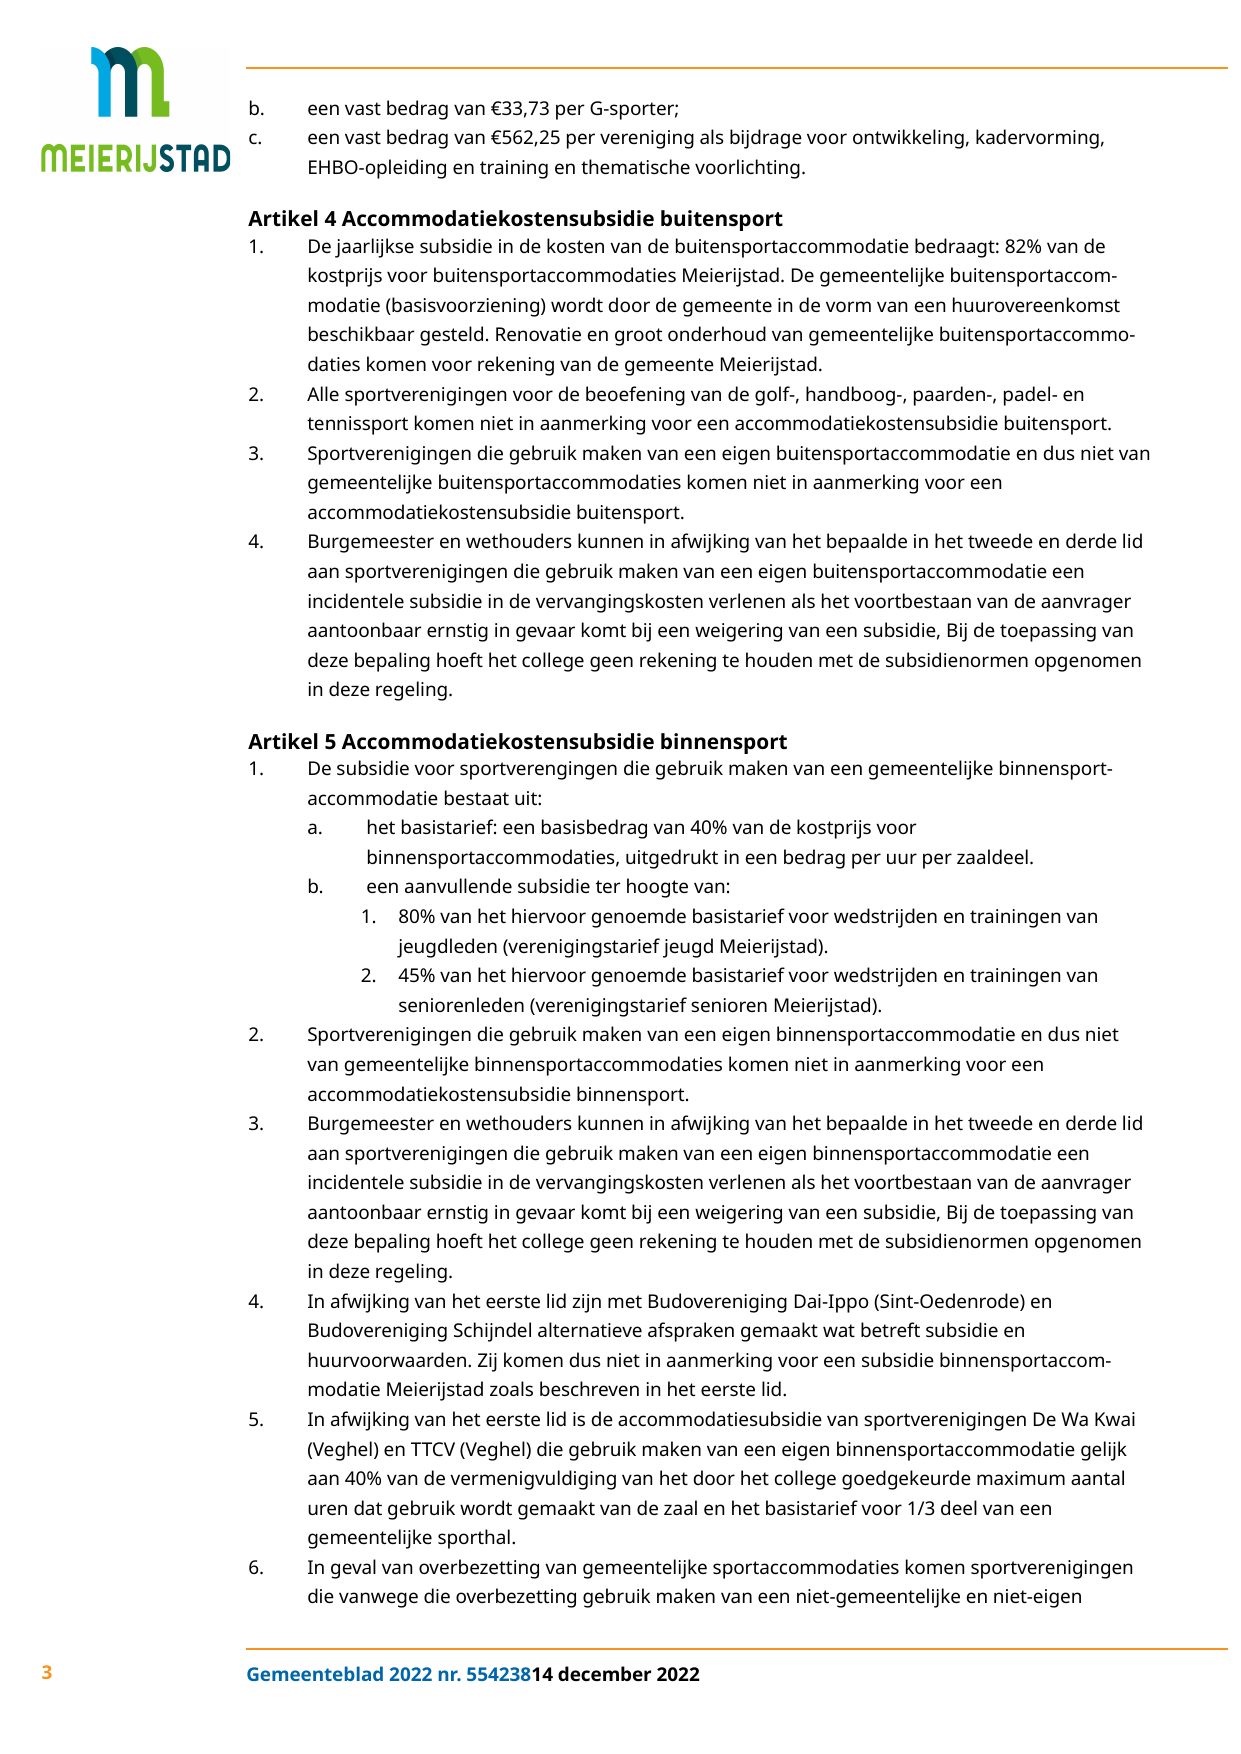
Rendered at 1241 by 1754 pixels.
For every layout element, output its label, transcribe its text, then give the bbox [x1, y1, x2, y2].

list een vast bedrag van €562,25 per vereniging als bijdrage voor ontwikkeling, kadervorming, EHBO-opleiding en training en thematische voorlichting. [248, 124, 1152, 180]
list Sportverenigingen die gebruik maken van een eigen binnensportaccommodatie en dus niet van gemeentelijke binnensportaccommodaties komen niet in aanmerking voor een accommodatiekostensubsidie binnensport. [248, 1022, 1152, 1107]
text Artikel 4 Accommodatiekostensubsidie buitensport [248, 204, 1152, 233]
list Sportverenigingen die gebruik maken van een eigen buitensportaccommodatie en dus niet van gemeentelijke buitensportaccommodaties komen niet in aanmerking voor een accommodatiekostensubsidie buitensport. [248, 440, 1152, 525]
text Artikel 5 Accommodatiekostensubsidie binnensport [248, 727, 1152, 755]
list In afwijking van het eerste lid zijn met Budovereniging Dai-Ippo (Sint-Oedenrode) en Budovereniging Schijndel alternatieve afspraken gemaakt wat betreft subsidie en huurvoorwaarden. Zij komen dus niet in aanmerking voor een subsidie binnensportaccom-modatie Meierijstad zoals beschreven in het eerste lid. [248, 1288, 1152, 1402]
list een vast bedrag van €33,73 per G-sporter; [248, 95, 1152, 121]
list In afwijking van het eerste lid is de accommodatiesubsidie van sportverenigingen De Wa Kwai (Veghel) en TTCV (Veghel) die gebruik maken van een eigen binnensportaccommodatie gelijk aan 40% van de vermenigvuldiging van het door het college goedgekeurde maximum aantal uren dat gebruik wordt gemaakt van de zaal en het basistarief voor 1/3 deel van een gemeentelijke sporthal. [248, 1406, 1152, 1550]
list 45% van het hiervoor genoemde basistarief voor wedstrijden en trainingen van seniorenleden (verenigingstarief senioren Meierijstad). [361, 962, 1152, 1018]
picture [41, 47, 231, 172]
list De jaarlijkse subsidie in de kosten van de buitensportaccommodatie bedraagt: 82% van de kostprijs voor buitensportaccommodaties Meierijstad. De gemeentelijke buitensportaccom-modatie (basisvoorziening) wordt door de gemeente in de vorm van een huurovereenkomst beschikbaar gesteld. Renovatie en groot onderhoud van gemeentelijke buitensportaccommo-daties komen voor rekening van de gemeente Meierijstad. [248, 233, 1152, 377]
list een aanvullende subsidie ter hoogte van: [307, 874, 1152, 899]
list De subsidie voor sportverengingen die gebruik maken van een gemeentelijke binnensport-accommodatie bestaat uit: [248, 755, 1152, 811]
list Burgemeester en wethouders kunnen in afwijking van het bepaalde in het tweede en derde lid aan sportverenigingen die gebruik maken van een eigen binnensportaccommodatie een incidentele subsidie in de vervangingskosten verlenen als het voortbestaan van de aanvrager aantoonbaar ernstig in gevaar komt bij een weigering van een subsidie, Bij de toepassing van deze bepaling hoeft het college geen rekening te houden met de subsidienormen opgenomen in deze regeling. [248, 1110, 1152, 1284]
list 80% van het hiervoor genoemde basistarief voor wedstrijden en trainingen van jeugdleden (verenigingstarief jeugd Meierijstad). [361, 903, 1152, 959]
list Burgemeester en wethouders kunnen in afwijking van het bepaalde in het tweede en derde lid aan sportverenigingen die gebruik maken van een eigen buitensportaccommodatie een incidentele subsidie in de vervangingskosten verlenen als het voortbestaan van de aanvrager aantoonbaar ernstig in gevaar komt bij een weigering van een subsidie, Bij de toepassing van deze bepaling hoeft het college geen rekening te houden met de subsidienormen opgenomen in deze regeling. [248, 529, 1152, 702]
list het basistarief: een basisbedrag van 40% van de kostprijs voor binnensportaccommodaties, uitgedrukt in een bedrag per uur per zaaldeel. [307, 814, 1152, 870]
list In geval van overbezetting van gemeentelijke sportaccommodaties komen sportverenigingen die vanwege die overbezetting gebruik maken van een niet-gemeentelijke en niet-eigen [248, 1554, 1152, 1609]
list Alle sportverenigingen voor de beoefening van de golf-, handboog-, paarden-, padel- en tennissport komen niet in aanmerking voor een accommodatiekostensubsidie buitensport. [248, 381, 1152, 436]
